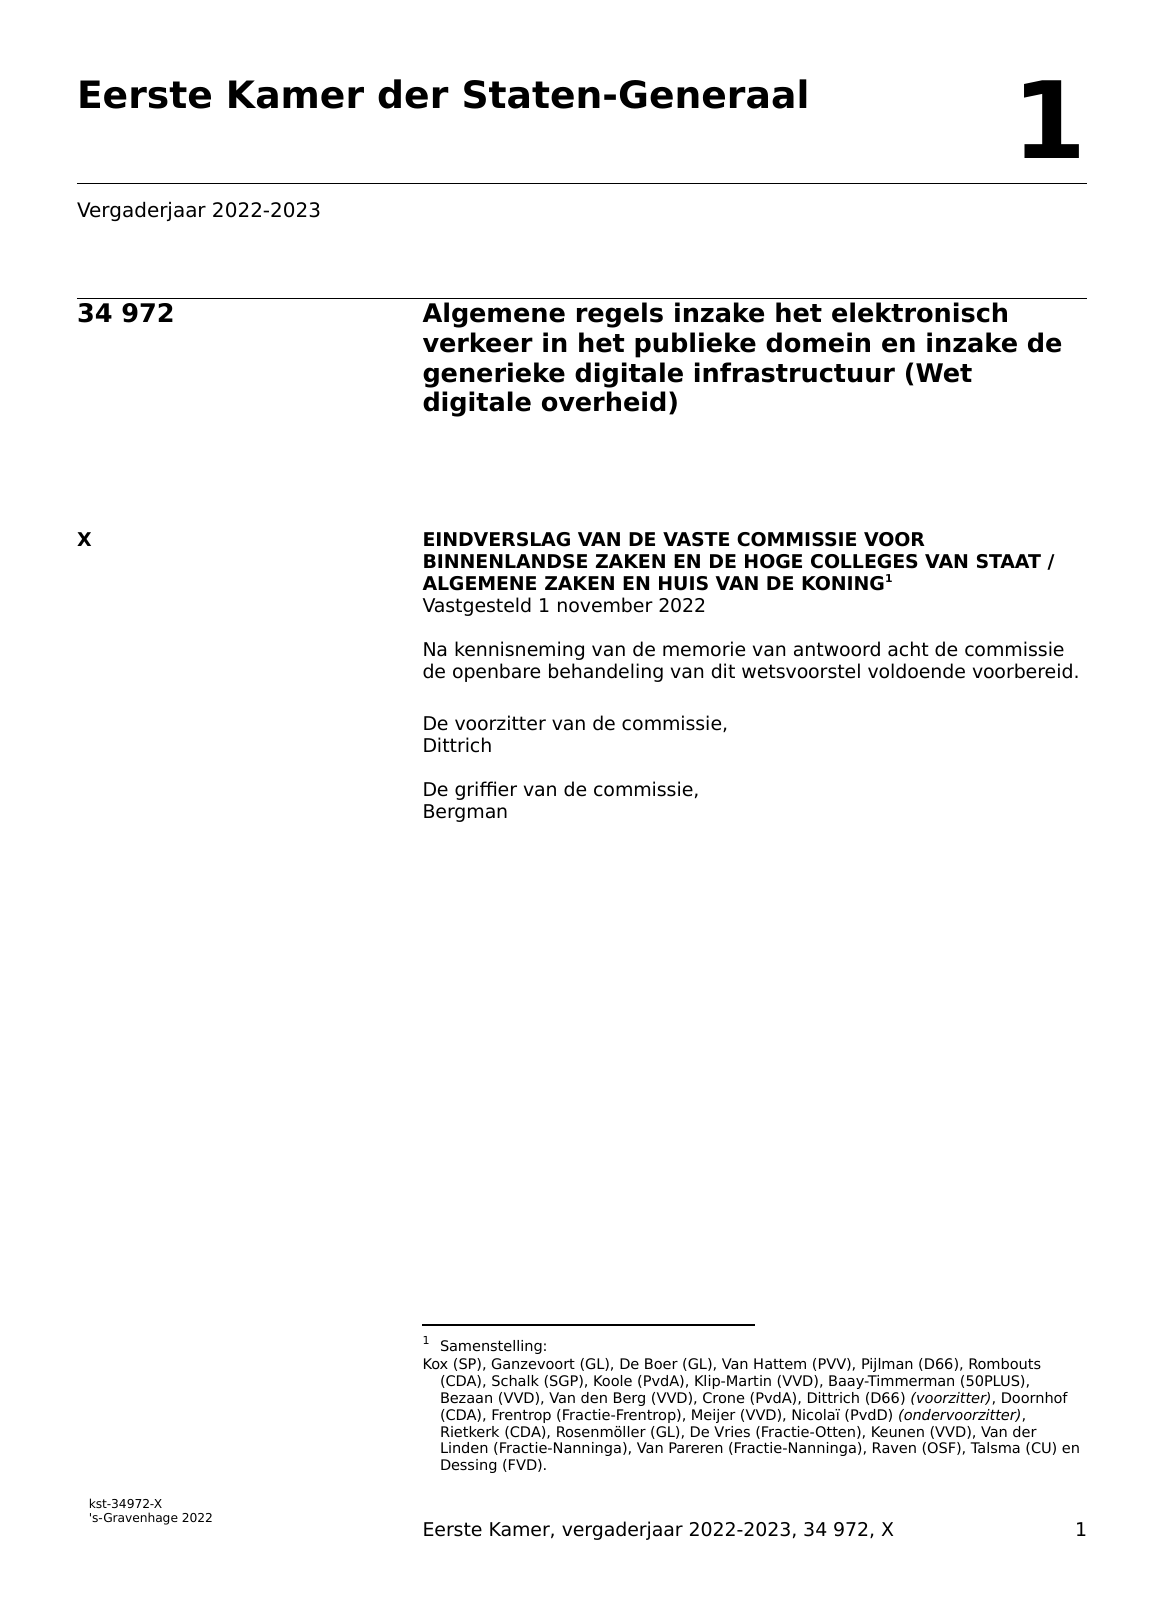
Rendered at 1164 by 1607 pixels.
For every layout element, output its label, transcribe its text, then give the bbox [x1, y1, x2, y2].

subtitle 34 972 Algemene regels inzake het elektronisch verkeer in het publieke domein en inzake de generieke digitale infrastructuur (Wet digitale overheid) [77, 299, 1087, 418]
text 's-Gravenhage 2022 [88, 1511, 323, 1525]
text De voorzitter van de commissie, Dittrich [422, 713, 1087, 757]
subtitle X EINDVERSLAG VAN DE VASTE COMMISSIE VOOR BINNENLANDSE ZAKEN EN DE HOGE COLLEGES VAN STAAT / ALGEMENE ZAKEN EN HUIS VAN DE KONING [77, 529, 1087, 595]
text De griffier van de commissie, Bergman [422, 779, 1087, 823]
text Vastgesteld 1 november 2022 [422, 595, 1087, 617]
table_cell Vergaderjaar 2022-2023 [77, 184, 1087, 298]
table_header 1 [886, 59, 1087, 183]
text Na kennisneming van de memorie van antwoord acht de commissie de openbare behandeling van dit wetsvoorstel voldoende voorbereid. [422, 639, 1087, 683]
text Kox (SP), Ganzevoort (GL), De Boer (GL), Van Hattem (PVV), Pijlman (D66), Rombouts (CDA), Schalk (SGP), Koole (PvdA), Klip-Martin (VVD), Baay-Timmerman (50PLUS), Bezaan (VVD), Van den Berg (VVD), Crone (PvdA), Dittrich (D66) (voorzitter), Doornhof (CDA), Frentrop (Fractie-Frentrop), Meijer (VVD), Nicolaï (PvdD) (ondervoorzitter), Rietkerk (CDA), Rosenmöller (GL), De Vries (Fractie-Otten), Keunen (VVD), Van der Linden (Fractie-Nanninga), Van Pareren (Fractie-Nanninga), Raven (OSF), Talsma (CU) en Dessing (FVD). [422, 1356, 1087, 1474]
table_header Eerste Kamer der Staten-Generaal [77, 59, 886, 183]
text kst-34972-X [88, 1497, 323, 1511]
text Samenstelling: [422, 1334, 1087, 1356]
